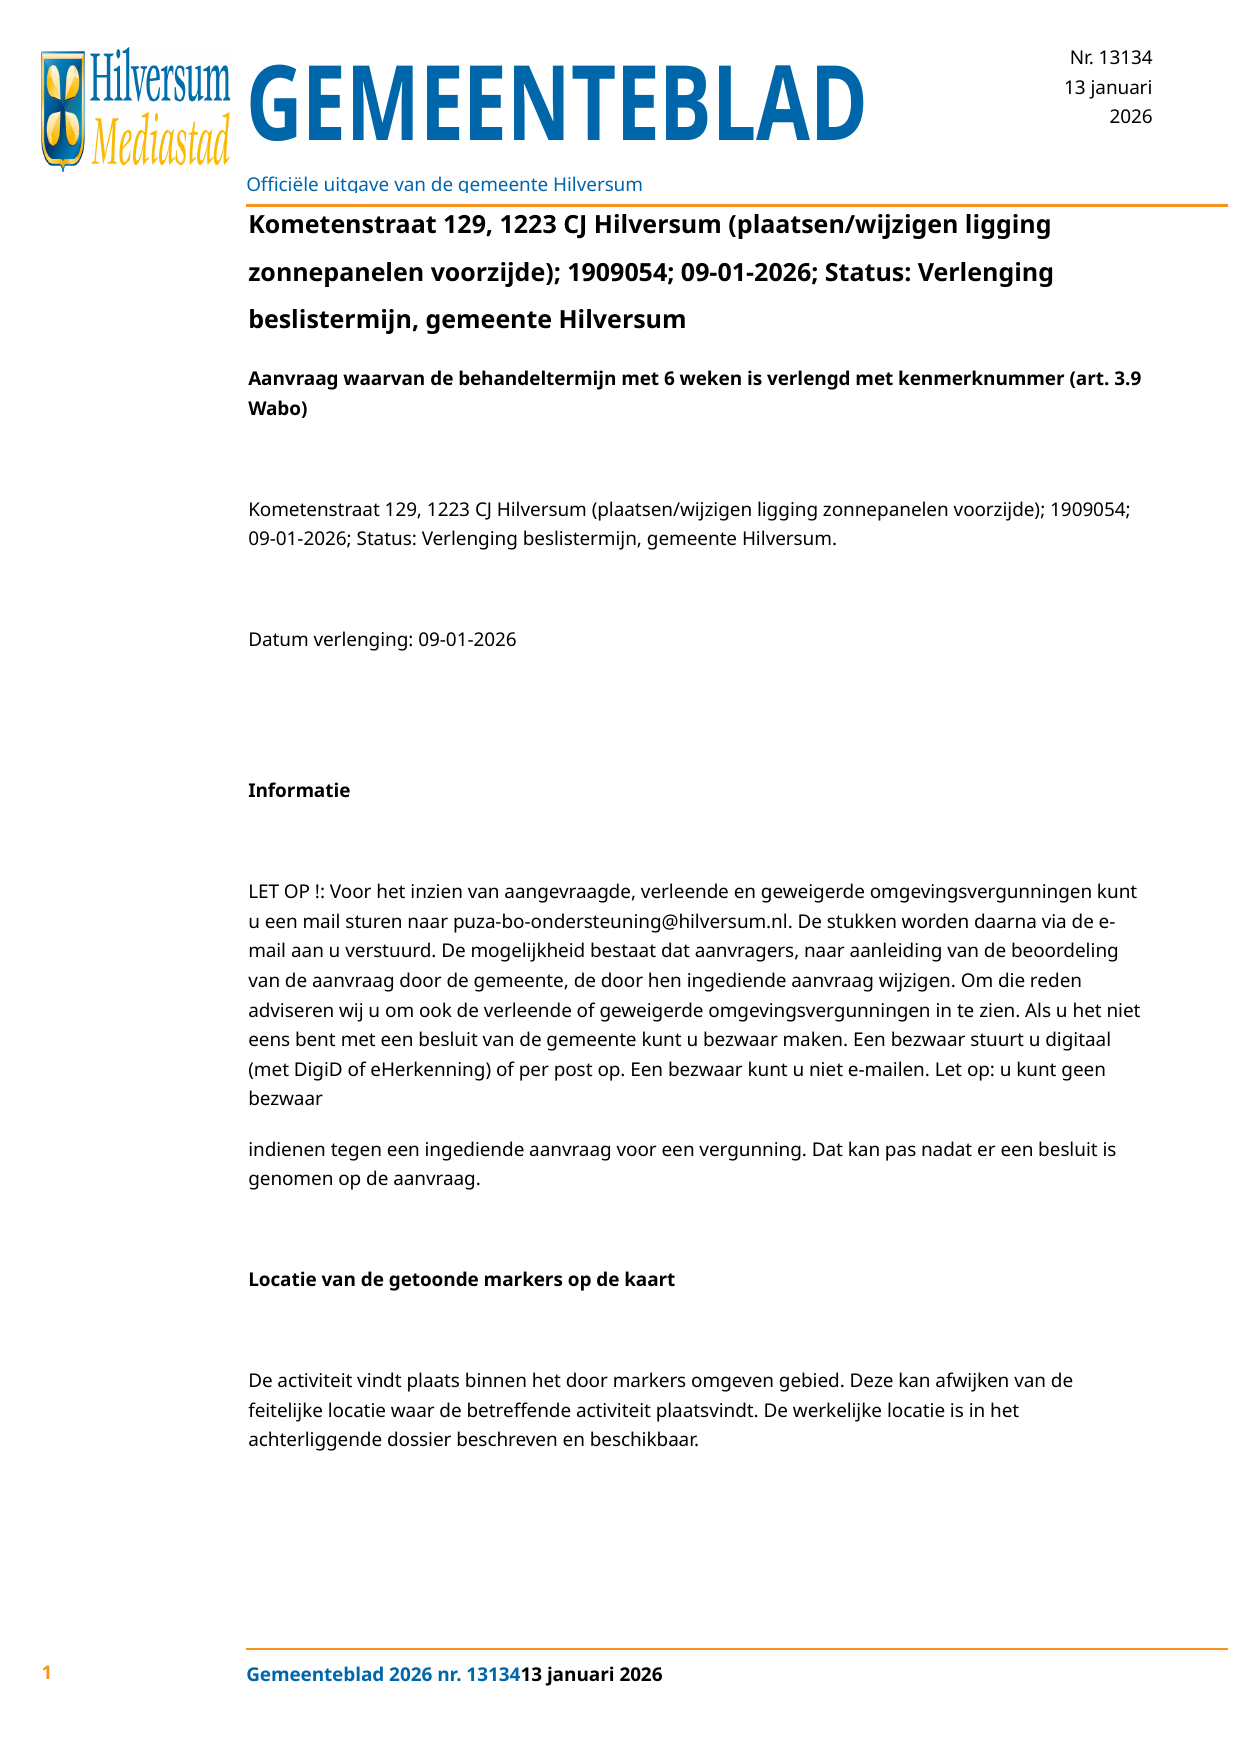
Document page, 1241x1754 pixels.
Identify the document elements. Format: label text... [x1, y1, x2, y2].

picture [41, 47, 231, 172]
text Aanvraag waarvan de behandeltermijn met 6 weken is verlengd met kenmerknummer (art. 3.9 Wabo) [248, 366, 1152, 421]
text Locatie van de getoonde markers op de kaart [248, 1266, 1152, 1292]
text De activiteit vindt plaats binnen het door markers omgeven gebied. Deze kan afwijken van de feitelijke locatie waar de betreffende activiteit plaatsvindt. De werkelijke locatie is in het achterliggende dossier beschreven en beschikbaar. [248, 1367, 1152, 1452]
text LET OP !: Voor het inzien van aangevraagde, verleende en geweigerde omgevingsvergunningen kunt u een mail sturen naar puza-bo-ondersteuning@hilversum.nl. De stukken worden daarna via de e-mail aan u verstuurd. De mogelijkheid bestaat dat aanvragers, naar aanleiding van de beoordeling van de aanvraag door de gemeente, de door hen ingediende aanvraag wijzigen. Om die reden adviseren wij u om ook de verleende of geweigerde omgevingsvergunningen in te zien. Als u het niet eens bent met een besluit van de gemeente kunt u bezwaar maken. Een bezwaar stuurt u digitaal (met DigiD of eHerkenning) of per post op. Een bezwaar kunt u niet e-mailen. Let op: u kunt geen bezwaar [248, 878, 1152, 1111]
text Kometenstraat 129, 1223 CJ Hilversum (plaatsen/wijzigen ligging zonnepanelen voorzijde); 1909054; 09-01-2026; Status: Verlenging beslistermijn, gemeente Hilversum. [248, 496, 1152, 551]
text Informatie [248, 778, 1152, 803]
text Kometenstraat 129, 1223 CJ Hilversum (plaatsen/wijzigen ligging zonnepanelen voorzijde); 1909054; 09-01-2026; Status: Verlenging beslistermijn, gemeente Hilversum [248, 207, 1152, 336]
text indienen tegen een ingediende aanvraag voor een vergunning. Dat kan pas nadat er een besluit is genomen op de aanvraag. [248, 1136, 1152, 1191]
text Datum verlenging: 09-01-2026 [248, 626, 1152, 652]
